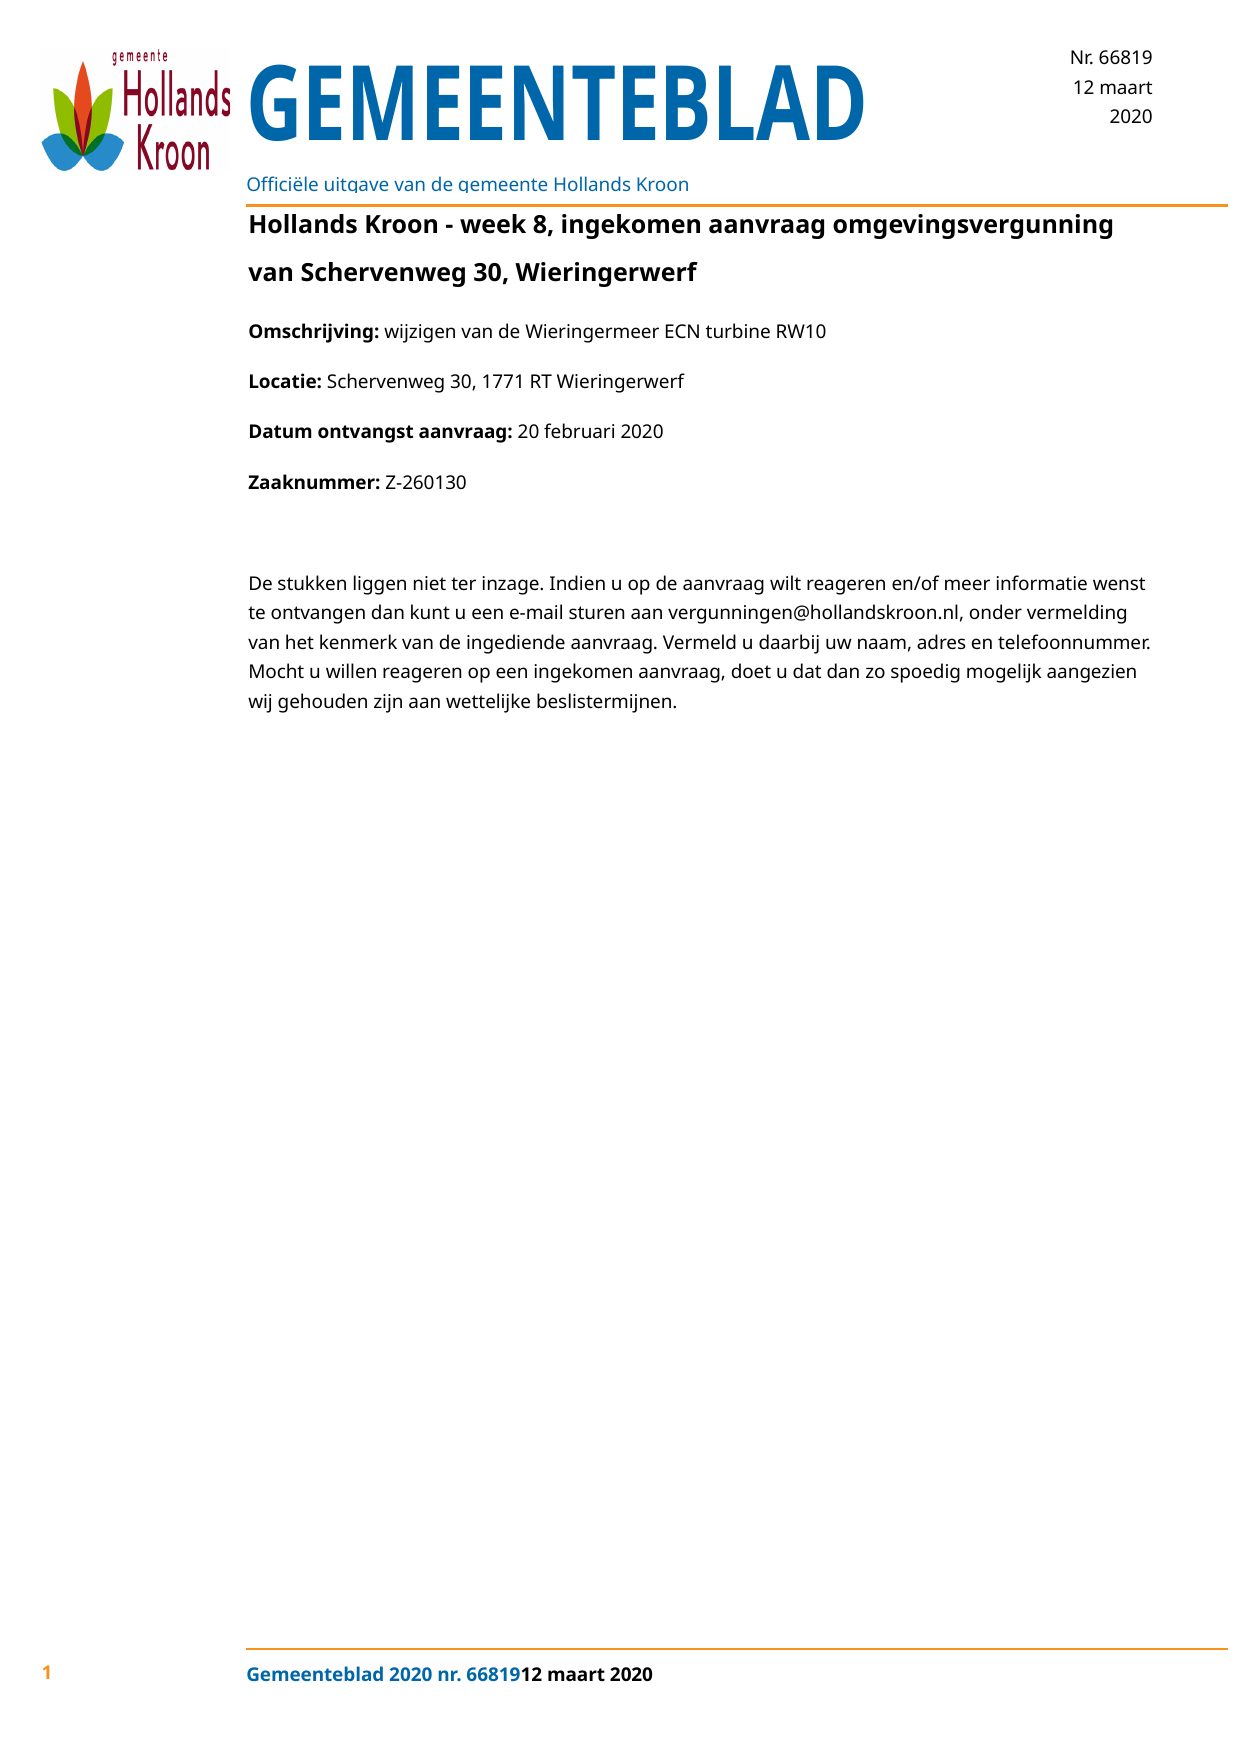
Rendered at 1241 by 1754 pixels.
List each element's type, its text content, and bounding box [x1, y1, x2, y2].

text Omschrijving: wijzigen van de Wieringermeer ECN turbine RW10 [248, 318, 1152, 344]
text Zaaknummer: Z-260130 [248, 469, 1152, 495]
picture [41, 47, 231, 172]
text Datum ontvangst aanvraag: 20 februari 2020 [248, 419, 1152, 444]
text Hollands Kroon - week 8, ingekomen aanvraag omgevingsvergunning van Schervenweg 30, Wieringerwerf [248, 207, 1152, 288]
text De stukken liggen niet ter inzage. Indien u op de aanvraag wilt reageren en/of meer informatie wenst te ontvangen dan kunt u een e-mail sturen aan vergunningen@hollandskroon.nl, onder vermelding van het kenmerk van de ingediende aanvraag. Vermeld u daarbij uw naam, adres en telefoonnummer. Mocht u willen reageren op een ingekomen aanvraag, doet u dat dan zo spoedig mogelijk aangezien wij gehouden zijn aan wettelijke beslistermijnen. [248, 570, 1152, 714]
text Locatie: Schervenweg 30, 1771 RT Wieringerwerf [248, 368, 1152, 394]
